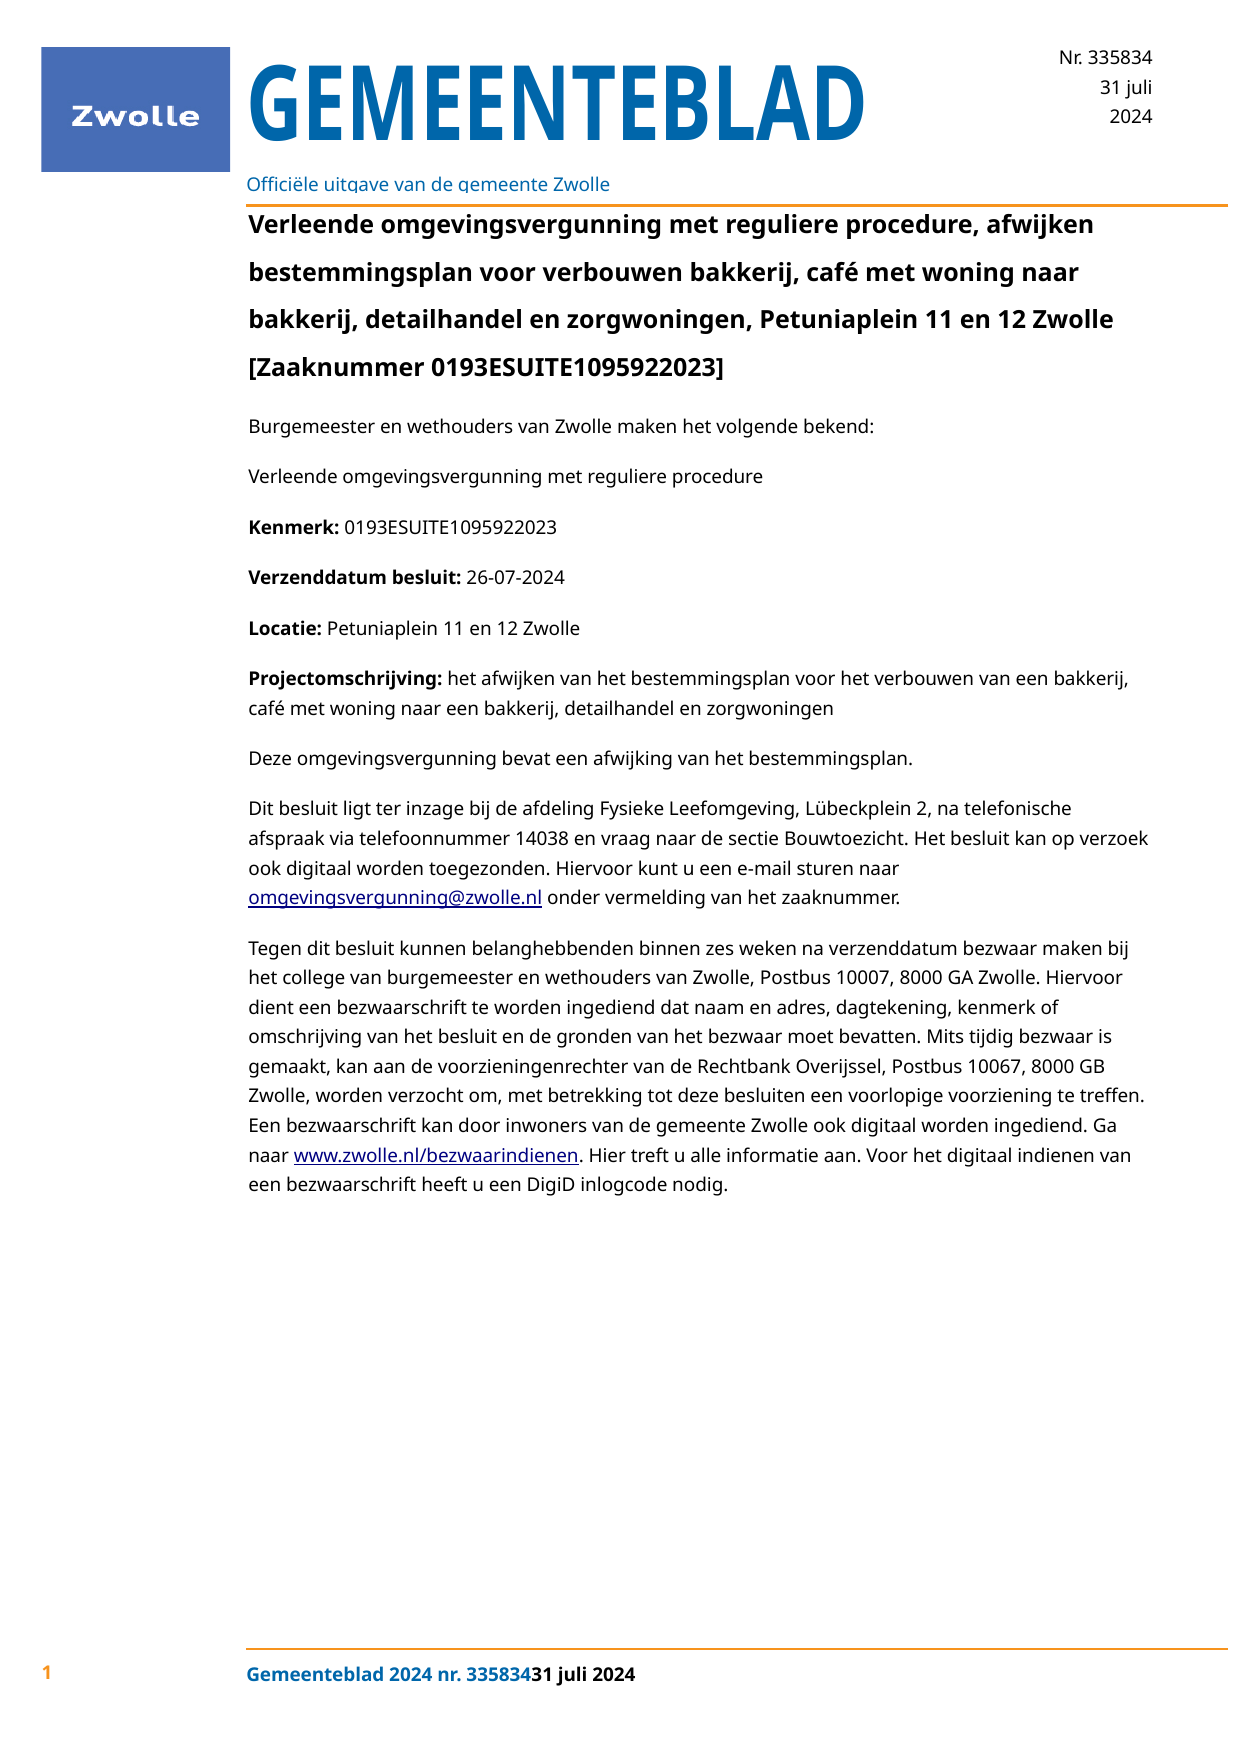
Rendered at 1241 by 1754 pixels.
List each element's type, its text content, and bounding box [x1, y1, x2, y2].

text Dit besluit ligt ter inzage bij de afdeling Fysieke Leefomgeving, Lübeckplein 2, na telefonische afspraak via telefoonnummer 14038 en vraag naar de sectie Bouwtoezicht. Het besluit kan op verzoek ook digitaal worden toegezonden. Hiervoor kunt u een e-mail sturen naar omgevingsvergunning@zwolle.nl onder vermelding van het zaaknummer. [248, 796, 1152, 910]
text Locatie: Petuniaplein 11 en 12 Zwolle [248, 615, 1152, 641]
text Burgemeester en wethouders van Zwolle maken het volgende bekend: [248, 413, 1152, 439]
text Tegen dit besluit kunnen belanghebbenden binnen zes weken na verzenddatum bezwaar maken bij het college van burgemeester en wethouders van Zwolle, Postbus 10007, 8000 GA Zwolle. Hiervoor dient een bezwaarschrift te worden ingediend dat naam en adres, dagtekening, kenmerk of omschrijving van het besluit en de gronden van het bezwaar moet bevatten. Mits tijdig bezwaar is gemaakt, kan aan de voorzieningenrechter van de Rechtbank Overijssel, Postbus 10067, 8000 GB Zwolle, worden verzocht om, met betrekking tot deze besluiten een voorlopige voorziening te treffen. Een bezwaarschrift kan door inwoners van de gemeente Zwolle ook digitaal worden ingediend. Ga naar www.zwolle.nl/bezwaarindienen. Hier treft u alle informatie aan. Voor het digitaal indienen van een bezwaarschrift heeft u een DigiD inlogcode nodig. [248, 935, 1152, 1197]
text Verzenddatum besluit: 26-07-2024 [248, 564, 1152, 590]
text Kenmerk: 0193ESUITE1095922023 [248, 514, 1152, 540]
picture [41, 47, 231, 172]
text Projectomschrijving: het afwijken van het bestemmingsplan voor het verbouwen van een bakkerij, café met woning naar een bakkerij, detailhandel en zorgwoningen [248, 665, 1152, 721]
text Deze omgevingsvergunning bevat een afwijking van het bestemmingsplan. [248, 745, 1152, 771]
text Verleende omgevingsvergunning met reguliere procedure, afwijken bestemmingsplan voor verbouwen bakkerij, café met woning naar bakkerij, detailhandel en zorgwoningen, Petuniaplein 11 en 12 Zwolle [Zaaknummer 0193ESUITE1095922023] [248, 207, 1152, 384]
text Verleende omgevingsvergunning met reguliere procedure [248, 463, 1152, 489]
